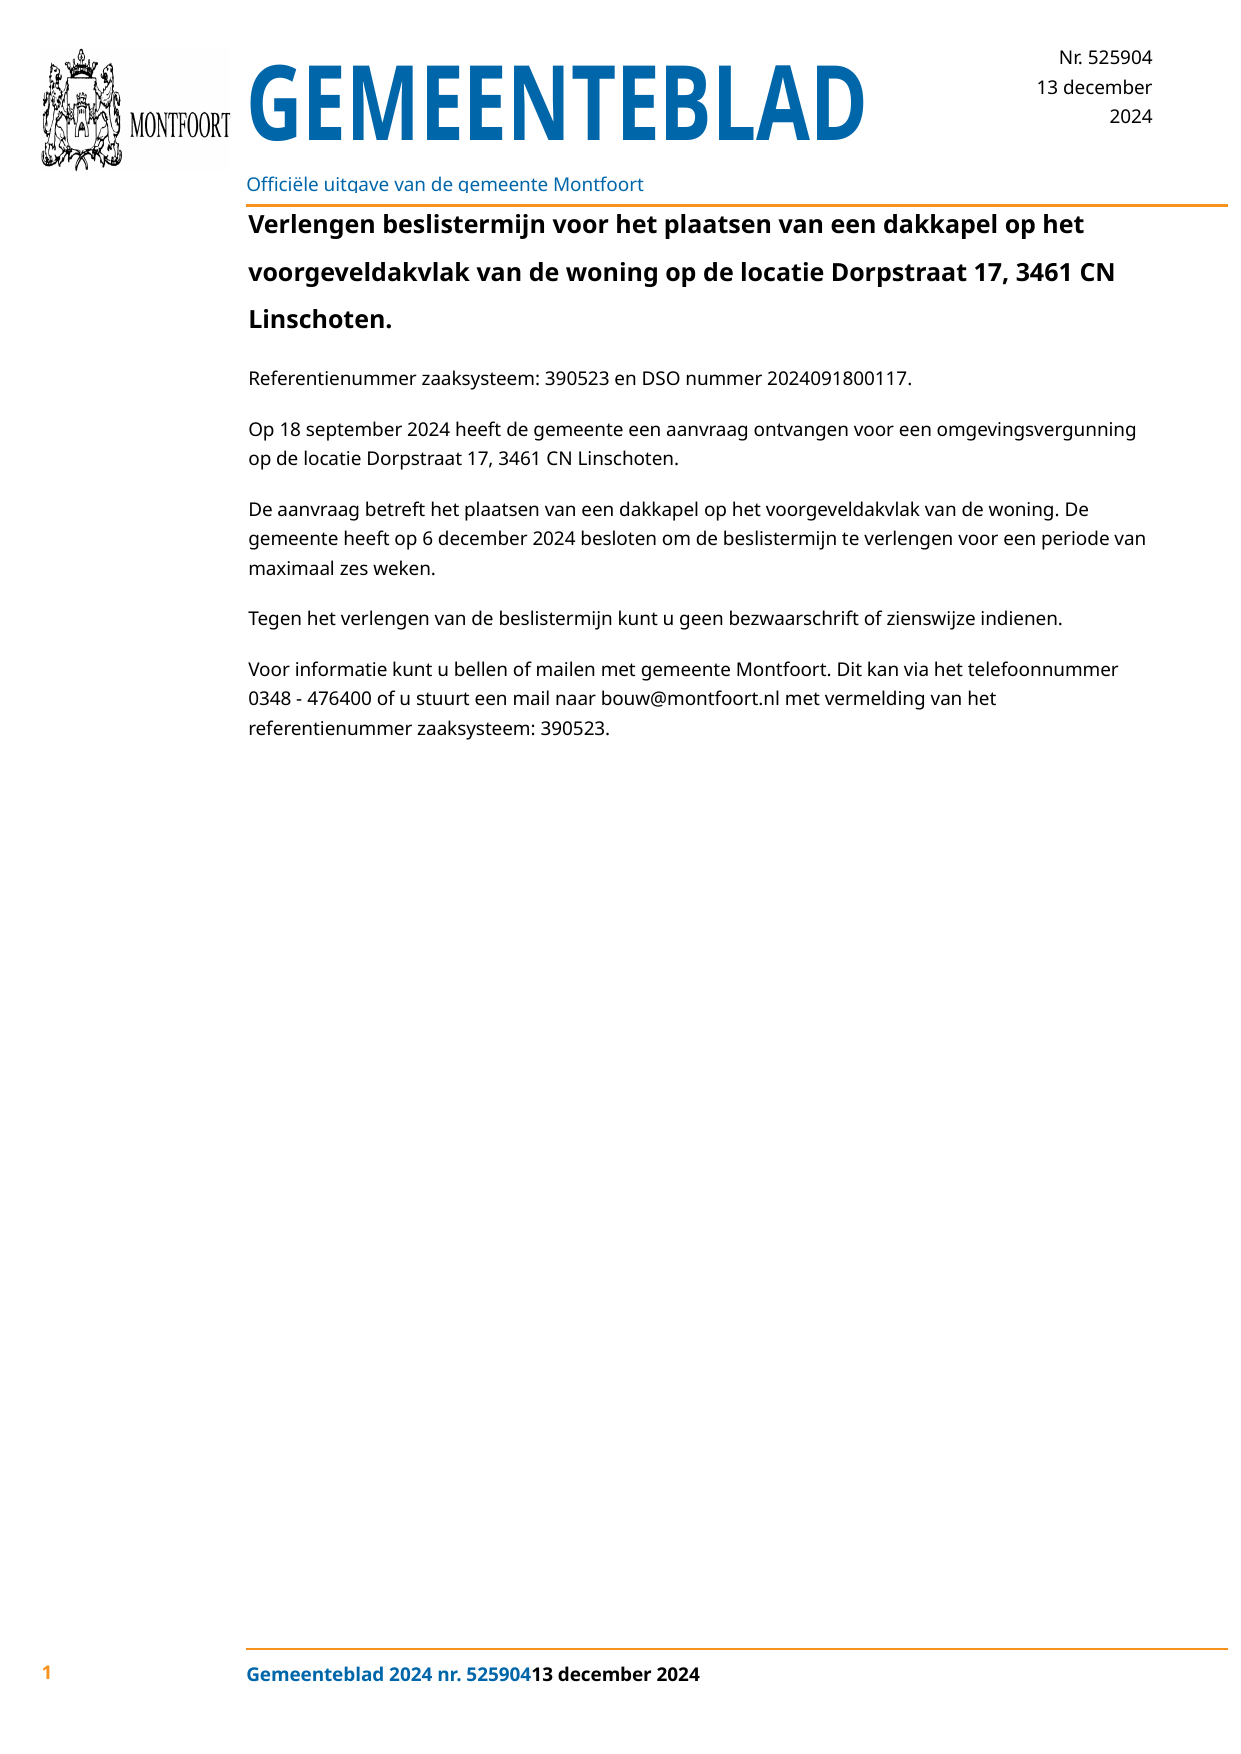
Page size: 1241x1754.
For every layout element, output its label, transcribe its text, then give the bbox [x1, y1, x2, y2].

text Op 18 september 2024 heeft de gemeente een aanvraag ontvangen voor een omgevingsvergunning op de locatie Dorpstraat 17, 3461 CN Linschoten. [248, 416, 1152, 471]
text Voor informatie kunt u bellen of mailen met gemeente Montfoort. Dit kan via het telefoonnummer 0348 - 476400 of u stuurt een mail naar bouw@montfoort.nl met vermelding van het referentienummer zaaksysteem: 390523. [248, 656, 1152, 741]
text Tegen het verlengen van de beslistermijn kunt u geen bezwaarschrift of zienswijze indienen. [248, 606, 1152, 631]
picture [41, 47, 231, 172]
text Verlengen beslistermijn voor het plaatsen van een dakkapel op het voorgeveldakvlak van de woning op de locatie Dorpstraat 17, 3461 CN Linschoten. [248, 207, 1152, 336]
text De aanvraag betreft het plaatsen van een dakkapel op het voorgeveldakvlak van de woning. De gemeente heeft op 6 december 2024 besloten om de beslistermijn te verlengen voor een periode van maximaal zes weken. [248, 496, 1152, 581]
text Referentienummer zaaksysteem: 390523 en DSO nummer 2024091800117. [248, 366, 1152, 391]
